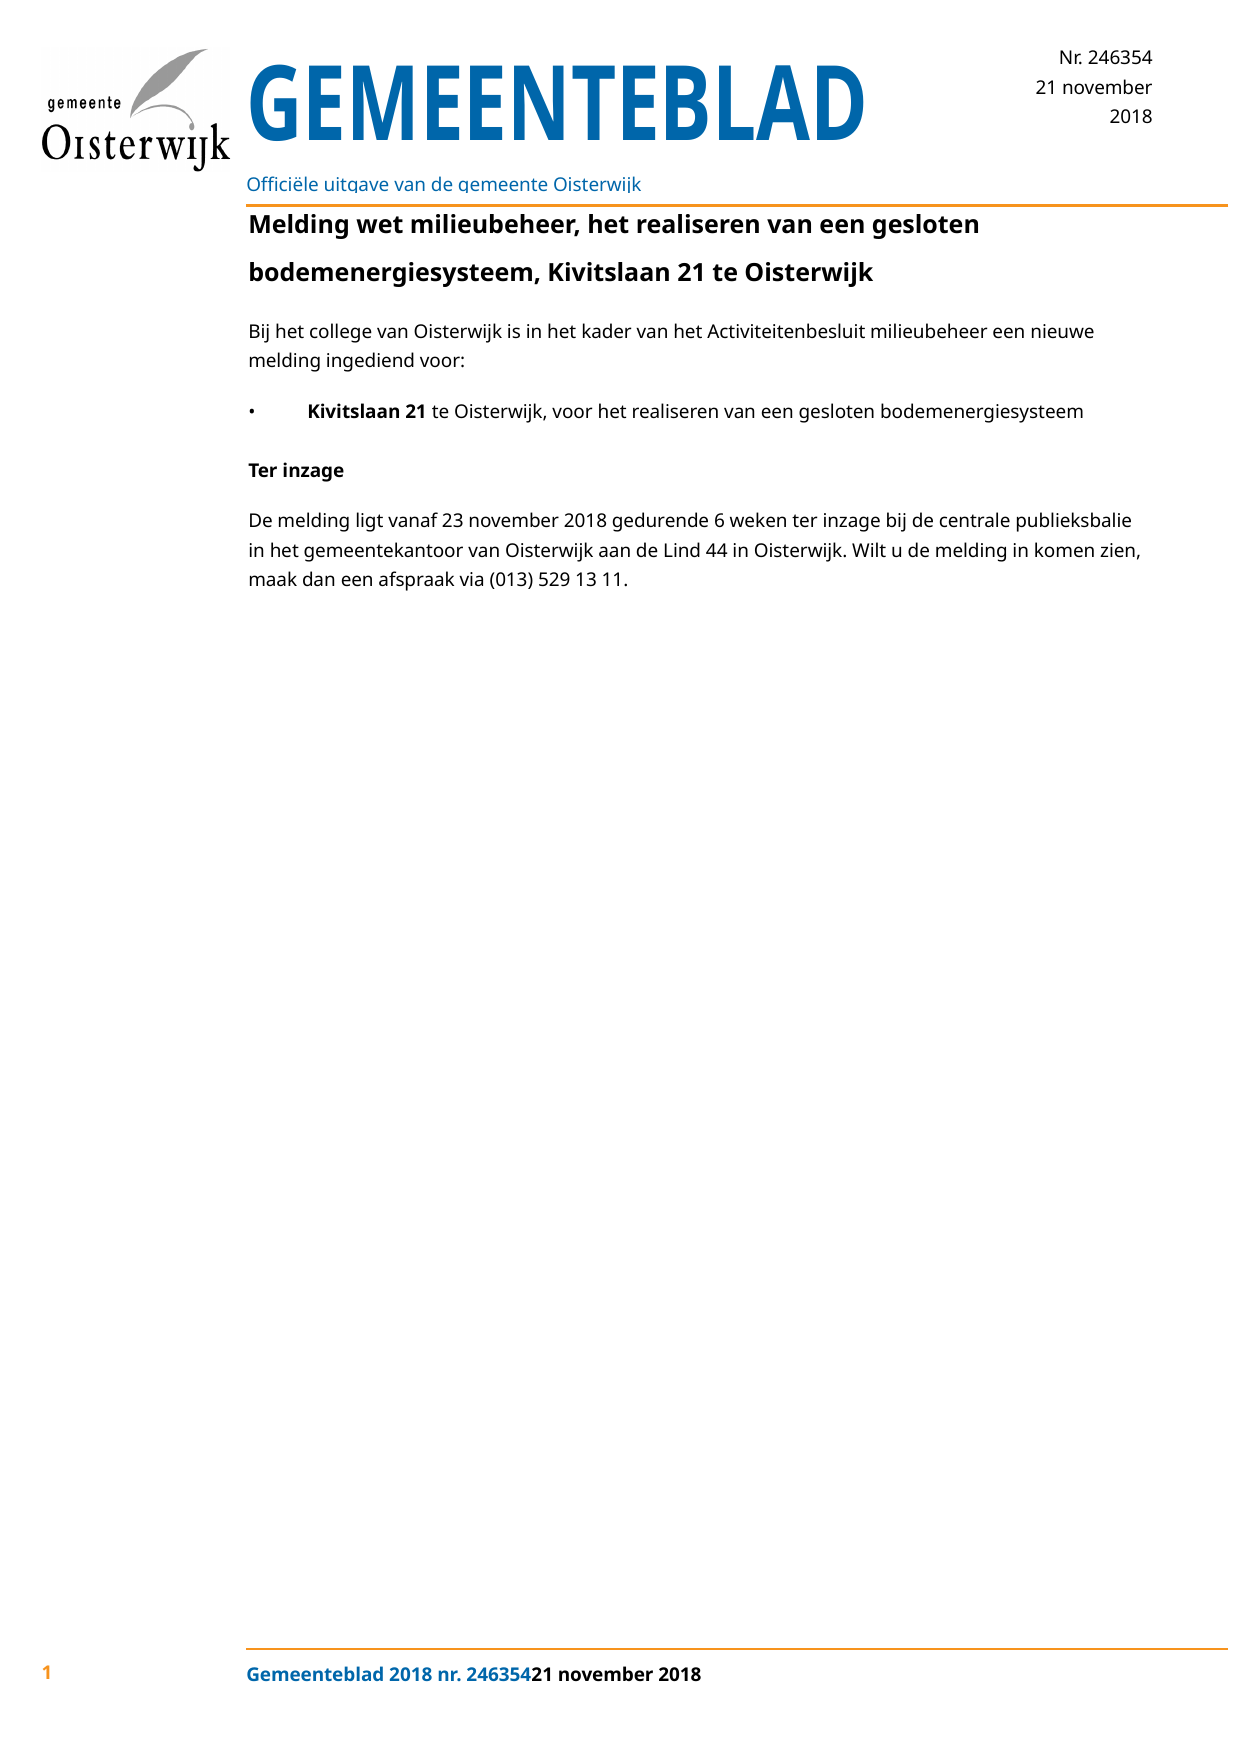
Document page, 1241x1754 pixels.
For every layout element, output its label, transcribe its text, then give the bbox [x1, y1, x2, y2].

list Kivitslaan 21 te Oisterwijk, voor het realiseren van een gesloten bodemenergiesysteem [248, 398, 1152, 424]
text Melding wet milieubeheer, het realiseren van een gesloten bodemenergiesysteem, Kivitslaan 21 te Oisterwijk [248, 207, 1152, 288]
text De melding ligt vanaf 23 november 2018 gedurende 6 weken ter inzage bij de centrale publieksbalie in het gemeentekantoor van Oisterwijk aan de Lind 44 in Oisterwijk. Wilt u de melding in komen zien, maak dan een afspraak via (013) 529 13 11. [248, 507, 1152, 592]
picture [41, 47, 231, 172]
text Bij het college van Oisterwijk is in het kader van het Activiteitenbesluit milieubeheer een nieuwe melding ingediend voor: [248, 318, 1152, 373]
text Ter inzage [248, 457, 1152, 483]
